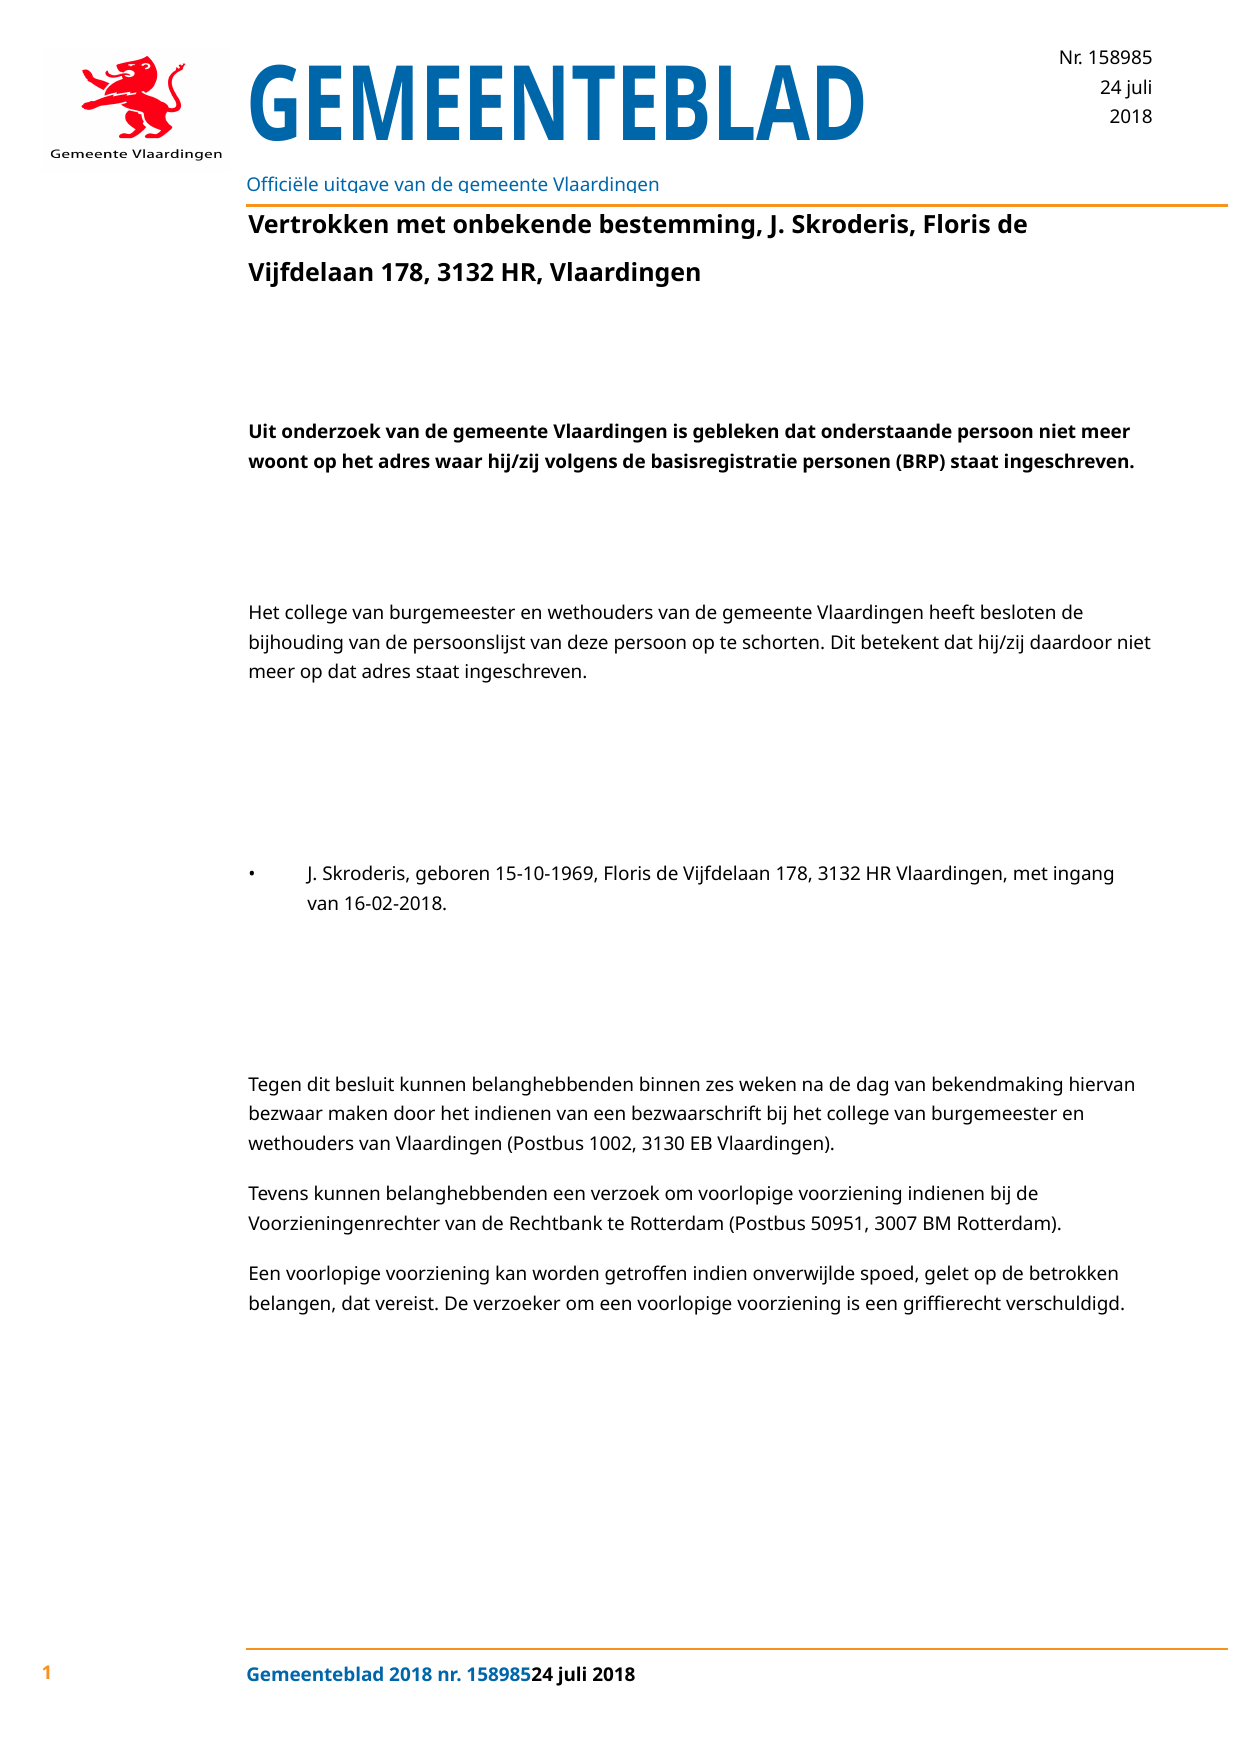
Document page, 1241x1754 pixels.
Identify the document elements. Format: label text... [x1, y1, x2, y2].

list J. Skroderis, geboren 15-10-1969, Floris de Vijfdelaan 178, 3132 HR Vlaardingen, met ingang van 16-02-2018. [248, 860, 1152, 916]
text Vertrokken met onbekende bestemming, J. Skroderis, Floris de Vijfdelaan 178, 3132 HR, Vlaardingen [248, 207, 1152, 288]
text Een voorlopige voorziening kan worden getroffen indien onverwijlde spoed, gelet op de betrokken belangen, dat vereist. De verzoeker om een voorlopige voorziening is een griffierecht verschuldigd. [248, 1260, 1152, 1316]
text Het college van burgemeester en wethouders van de gemeente Vlaardingen heeft besloten de bijhouding van de persoonslijst van deze persoon op te schorten. Dit betekent dat hij/zij daardoor niet meer op dat adres staat ingeschreven. [248, 599, 1152, 684]
text Uit onderzoek van de gemeente Vlaardingen is gebleken dat onderstaande persoon niet meer woont op het adres waar hij/zij volgens de basisregistratie personen (BRP) staat ingeschreven. [248, 419, 1152, 474]
picture [41, 47, 231, 172]
text Tevens kunnen belanghebbenden een verzoek om voorlopige voorziening indienen bij de Voorzieningenrechter van de Rechtbank te Rotterdam (Postbus 50951, 3007 BM Rotterdam). [248, 1180, 1152, 1236]
text Tegen dit besluit kunnen belanghebbenden binnen zes weken na de dag van bekendmaking hiervan bezwaar maken door het indienen van een bezwaarschrift bij het college van burgemeester en wethouders van Vlaardingen (Postbus 1002, 3130 EB Vlaardingen). [248, 1071, 1152, 1156]
